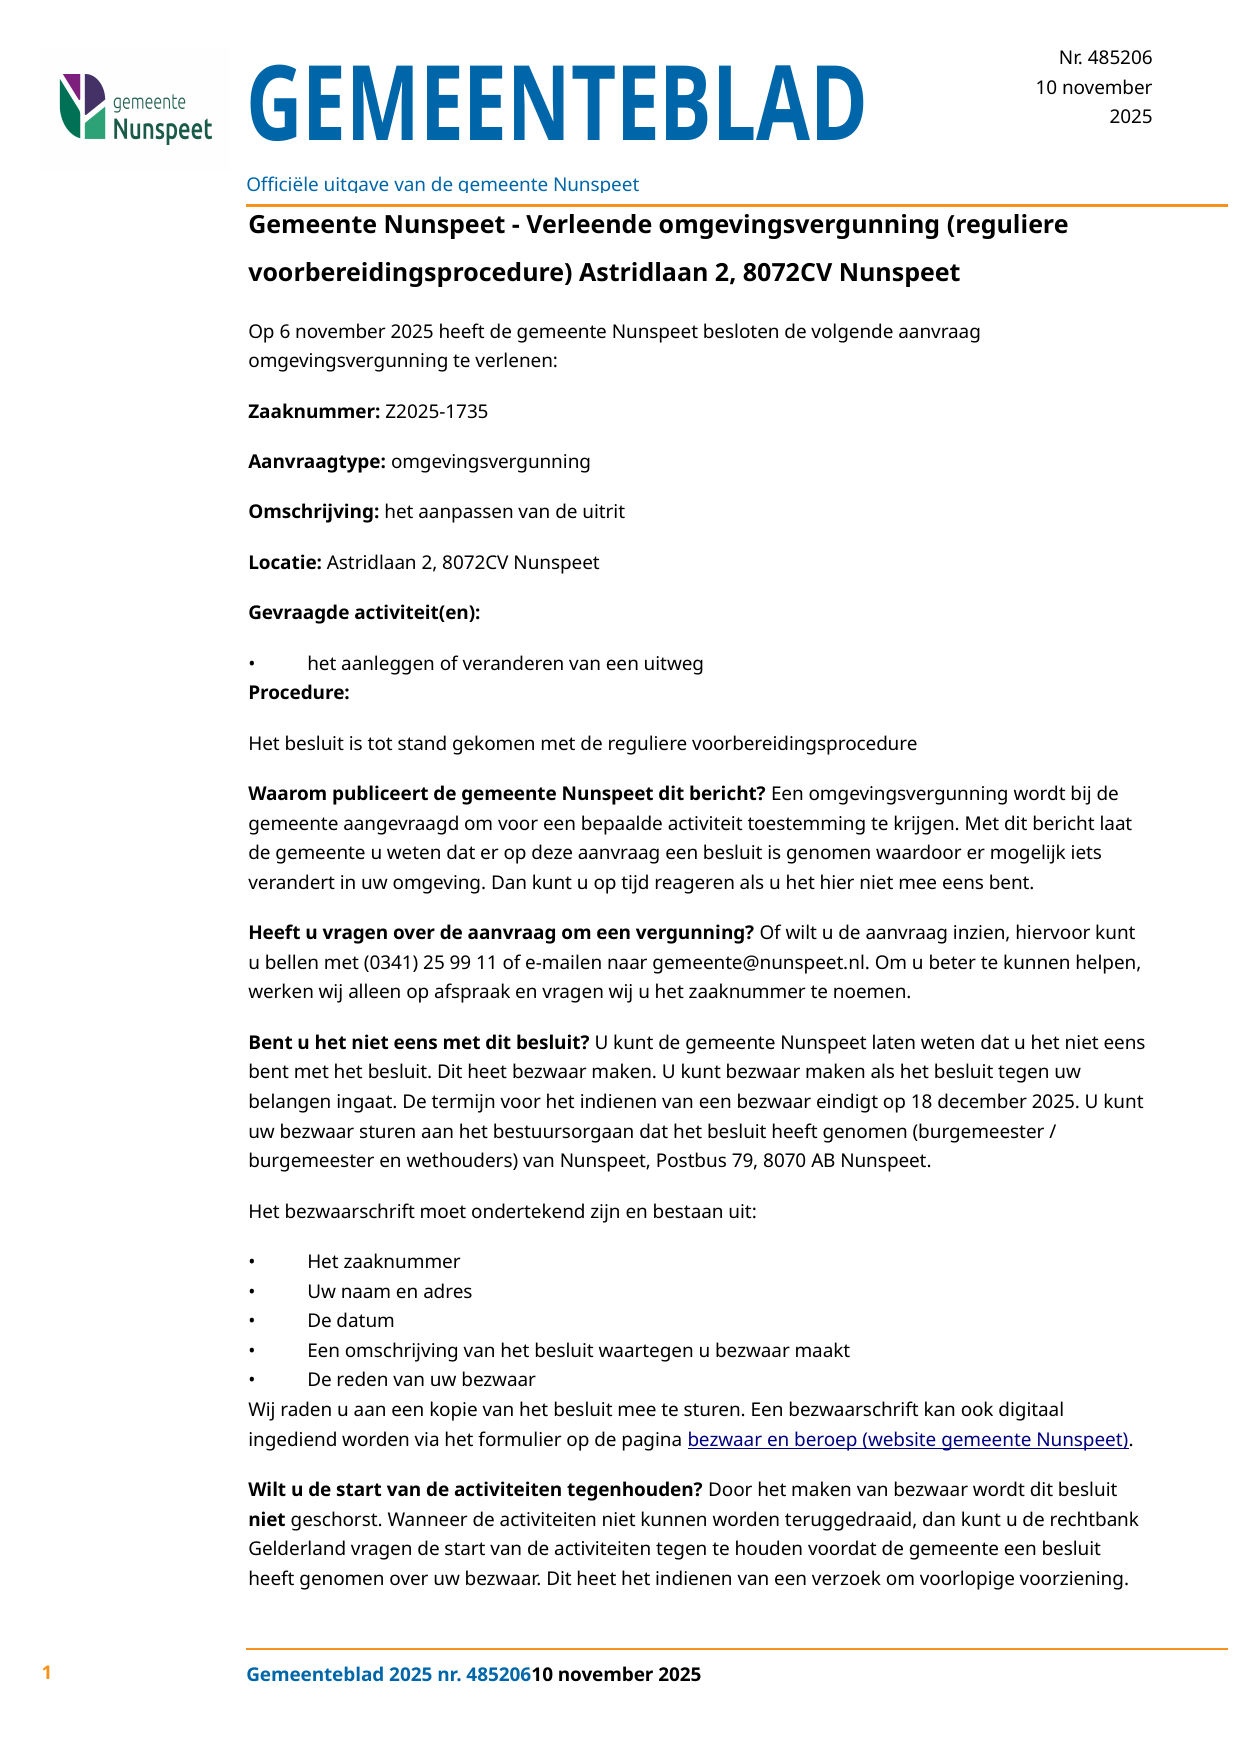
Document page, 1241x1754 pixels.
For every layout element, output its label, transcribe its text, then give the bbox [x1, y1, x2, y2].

text Omschrijving: het aanpassen van de uitrit [248, 499, 1152, 524]
text Procedure: [248, 679, 1152, 705]
text Heeft u vragen over de aanvraag om een vergunning? Of wilt u de aanvraag inzien, hiervoor kunt u bellen met (0341) 25 99 11 of e-mailen naar gemeente@nunspeet.nl. Om u beter te kunnen helpen, werken wij alleen op afspraak en vragen wij u het zaaknummer te noemen. [248, 919, 1152, 1004]
text Locatie: Astridlaan 2, 8072CV Nunspeet [248, 549, 1152, 575]
text Het bezwaarschrift moet ondertekend zijn en bestaan uit: [248, 1198, 1152, 1224]
text Wilt u de start van de activiteiten tegenhouden? Door het maken van bezwaar wordt dit besluit niet geschorst. Wanneer de activiteiten niet kunnen worden teruggedraaid, dan kunt u de rechtbank Gelderland vragen de start van de activiteiten tegen te houden voordat de gemeente een besluit heeft genomen over uw bezwaar. Dit heet het indienen van een verzoek om voorlopige voorziening. [248, 1476, 1152, 1591]
text Op 6 november 2025 heeft de gemeente Nunspeet besloten de volgende aanvraag omgevingsvergunning te verlenen: [248, 318, 1152, 373]
text Zaaknummer: Z2025-1735 [248, 398, 1152, 424]
list De datum [248, 1307, 1152, 1333]
text Bent u het niet eens met dit besluit? U kunt de gemeente Nunspeet laten weten dat u het niet eens bent met het besluit. Dit heet bezwaar maken. U kunt bezwaar maken als het besluit tegen uw belangen ingaat. De termijn voor het indienen van een bezwaar eindigt op 18 december 2025. U kunt uw bezwaar sturen aan het bestuursorgaan dat het besluit heeft genomen (burgemeester / burgemeester en wethouders) van Nunspeet, Postbus 79, 8070 AB Nunspeet. [248, 1029, 1152, 1173]
text Gevraagde activiteit(en): [248, 599, 1152, 625]
list het aanleggen of veranderen van een uitweg [248, 650, 1152, 676]
list Een omschrijving van het besluit waartegen u bezwaar maakt [248, 1337, 1152, 1363]
text Het besluit is tot stand gekomen met de reguliere voorbereidingsprocedure [248, 730, 1152, 756]
list De reden van uw bezwaar [248, 1367, 1152, 1392]
text Aanvraagtype: omgevingsvergunning [248, 448, 1152, 474]
text Wij raden u aan een kopie van het besluit mee te sturen. Een bezwaarschrift kan ook digitaal ingediend worden via het formulier op de pagina bezwaar en beroep (website gemeente Nunspeet). [248, 1396, 1152, 1452]
text Waarom publiceert de gemeente Nunspeet dit bericht? Een omgevingsvergunning wordt bij de gemeente aangevraagd om voor een bepaalde activiteit toestemming te krijgen. Met dit bericht laat de gemeente u weten dat er op deze aanvraag een besluit is genomen waardoor er mogelijk iets verandert in uw omgeving. Dan kunt u op tijd reageren als u het hier niet mee eens bent. [248, 780, 1152, 895]
list Het zaaknummer [248, 1248, 1152, 1274]
list Uw naam en adres [248, 1278, 1152, 1304]
text Gemeente Nunspeet - Verleende omgevingsvergunning (reguliere voorbereidingsprocedure) Astridlaan 2, 8072CV Nunspeet [248, 207, 1152, 288]
picture [41, 47, 231, 172]
